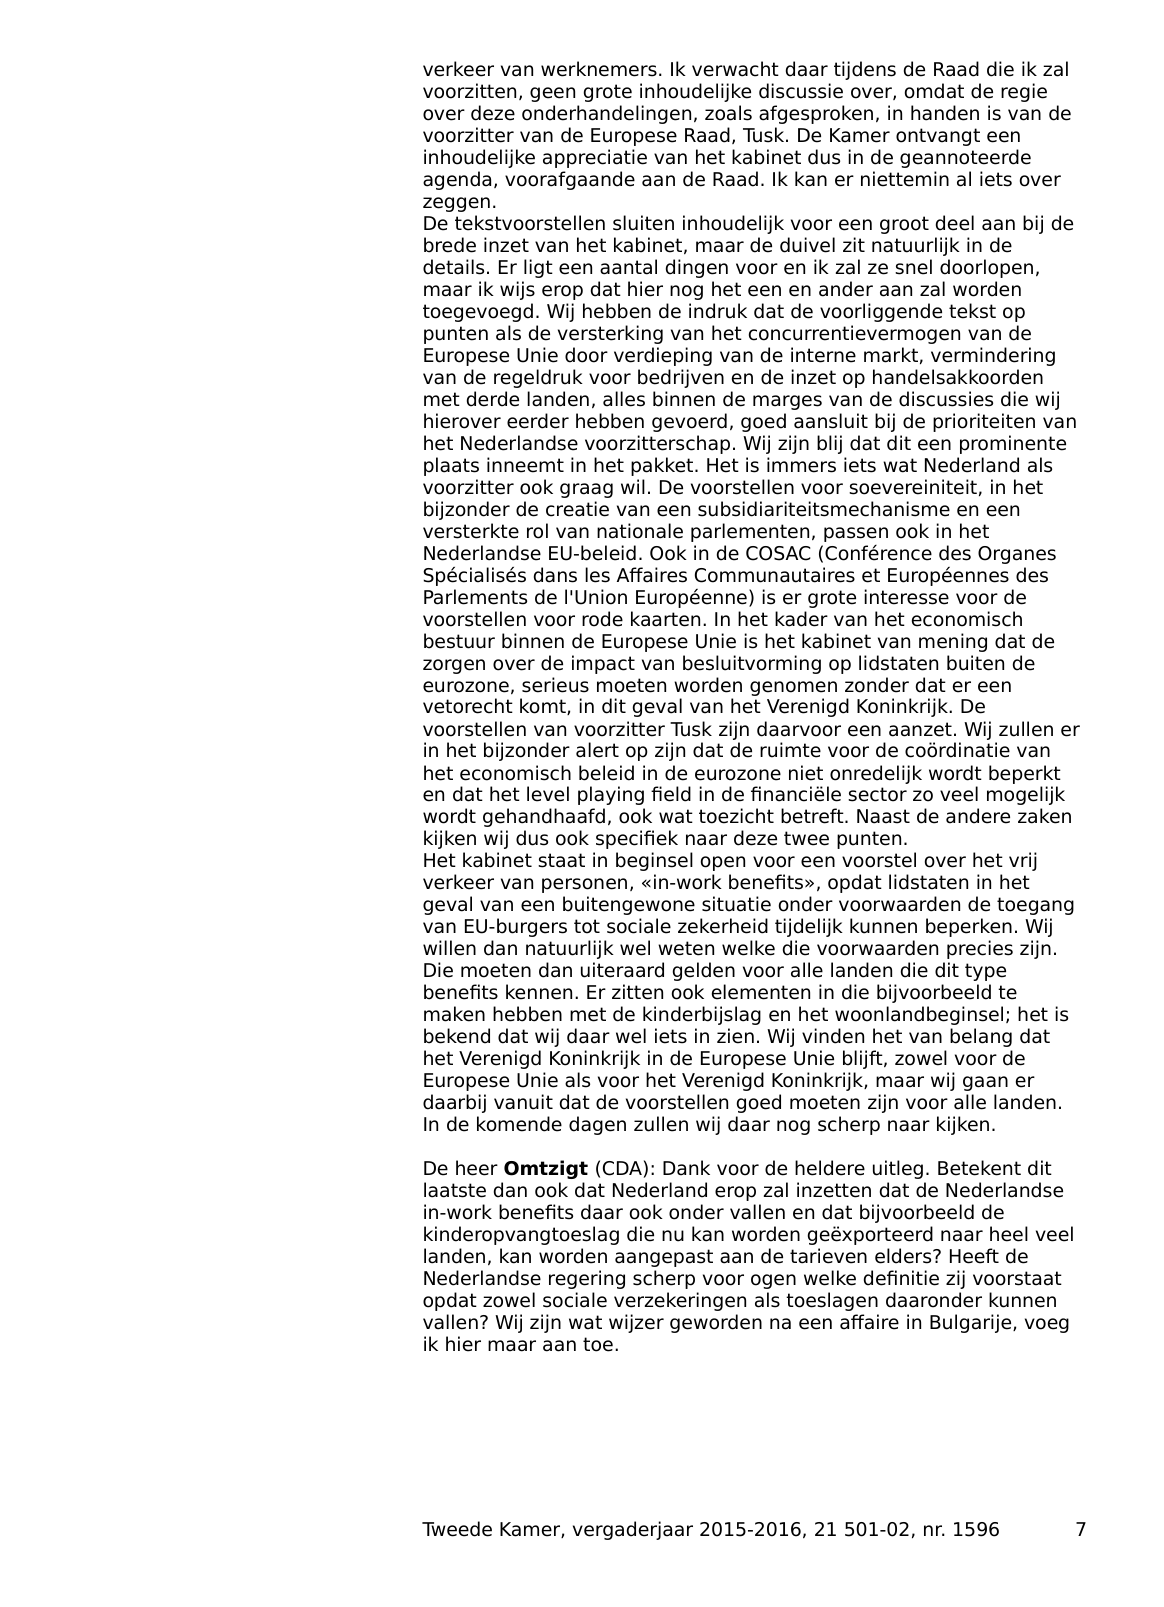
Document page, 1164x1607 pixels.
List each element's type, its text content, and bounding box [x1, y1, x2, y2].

text De heer Omtzigt (CDA): Dank voor de heldere uitleg. Betekent dit laatste dan ook dat Nederland erop zal inzetten dat de Nederlandse in-work benefits daar ook onder vallen en dat bijvoorbeeld de kinderopvangtoeslag die nu kan worden geëxporteerd naar heel veel landen, kan worden aangepast aan de tarieven elders? Heeft de Nederlandse regering scherp voor ogen welke definitie zij voorstaat opdat zowel sociale verzekeringen als toeslagen daaronder kunnen vallen? Wij zijn wat wijzer geworden na een affaire in Bulgarije, voeg ik hier maar aan toe. [422, 1158, 1087, 1356]
text Het kabinet staat in beginsel open voor een voorstel over het vrij verkeer van personen, «in-work benefits», opdat lidstaten in het geval van een buitengewone situatie onder voorwaarden de toegang van EU-burgers tot sociale zekerheid tijdelijk kunnen beperken. Wij willen dan natuurlijk wel weten welke die voorwaarden precies zijn. Die moeten dan uiteraard gelden voor alle landen die dit type benefits kennen. Er zitten ook elementen in die bijvoorbeeld te maken hebben met de kinderbijslag en het woonlandbeginsel; het is bekend dat wij daar wel iets in zien. Wij vinden het van belang dat het Verenigd Koninkrijk in de Europese Unie blijft, zowel voor de Europese Unie als voor het Verenigd Koninkrijk, maar wij gaan er daarbij vanuit dat de voorstellen goed moeten zijn voor alle landen. In de komende dagen zullen wij daar nog scherp naar kijken. [422, 850, 1087, 1136]
text verkeer van werknemers. Ik verwacht daar tijdens de Raad die ik zal voorzitten, geen grote inhoudelijke discussie over, omdat de regie over deze onderhandelingen, zoals afgesproken, in handen is van de voorzitter van de Europese Raad, Tusk. De Kamer ontvangt een inhoudelijke appreciatie van het kabinet dus in de geannoteerde agenda, voorafgaande aan de Raad. Ik kan er niettemin al iets over zeggen. [422, 59, 1087, 213]
text De tekstvoorstellen sluiten inhoudelijk voor een groot deel aan bij de brede inzet van het kabinet, maar de duivel zit natuurlijk in de details. Er ligt een aantal dingen voor en ik zal ze snel doorlopen, maar ik wijs erop dat hier nog het een en ander aan zal worden toegevoegd. Wij hebben de indruk dat de voorliggende tekst op punten als de versterking van het concurrentievermogen van de Europese Unie door verdieping van de interne markt, vermindering van de regeldruk voor bedrijven en de inzet op handelsakkoorden met derde landen, alles binnen de marges van de discussies die wij hierover eerder hebben gevoerd, goed aansluit bij de prioriteiten van het Nederlandse voorzitterschap. Wij zijn blij dat dit een prominente plaats inneemt in het pakket. Het is immers iets wat Nederland als voorzitter ook graag wil. De voorstellen voor soevereiniteit, in het bijzonder de creatie van een subsidiariteitsmechanisme en een versterkte rol van nationale parlementen, passen ook in het Nederlandse EU-beleid. Ook in de COSAC (Conférence des Organes Spécialisés dans les Affaires Communautaires et Européennes des Parlements de l'Union Européenne) is er grote interesse voor de voorstellen voor rode kaarten. In het kader van het economisch bestuur binnen de Europese Unie is het kabinet van mening dat de zorgen over de impact van besluitvorming op lidstaten buiten de eurozone, serieus moeten worden genomen zonder dat er een vetorecht komt, in dit geval van het Verenigd Koninkrijk. De voorstellen van voorzitter Tusk zijn daarvoor een aanzet. Wij zullen er in het bijzonder alert op zijn dat de ruimte voor de coördinatie van het economisch beleid in de eurozone niet onredelijk wordt beperkt en dat het level playing field in de financiële sector zo veel mogelijk wordt gehandhaafd, ook wat toezicht betreft. Naast de andere zaken kijken wij dus ook specifiek naar deze twee punten. [422, 213, 1087, 850]
